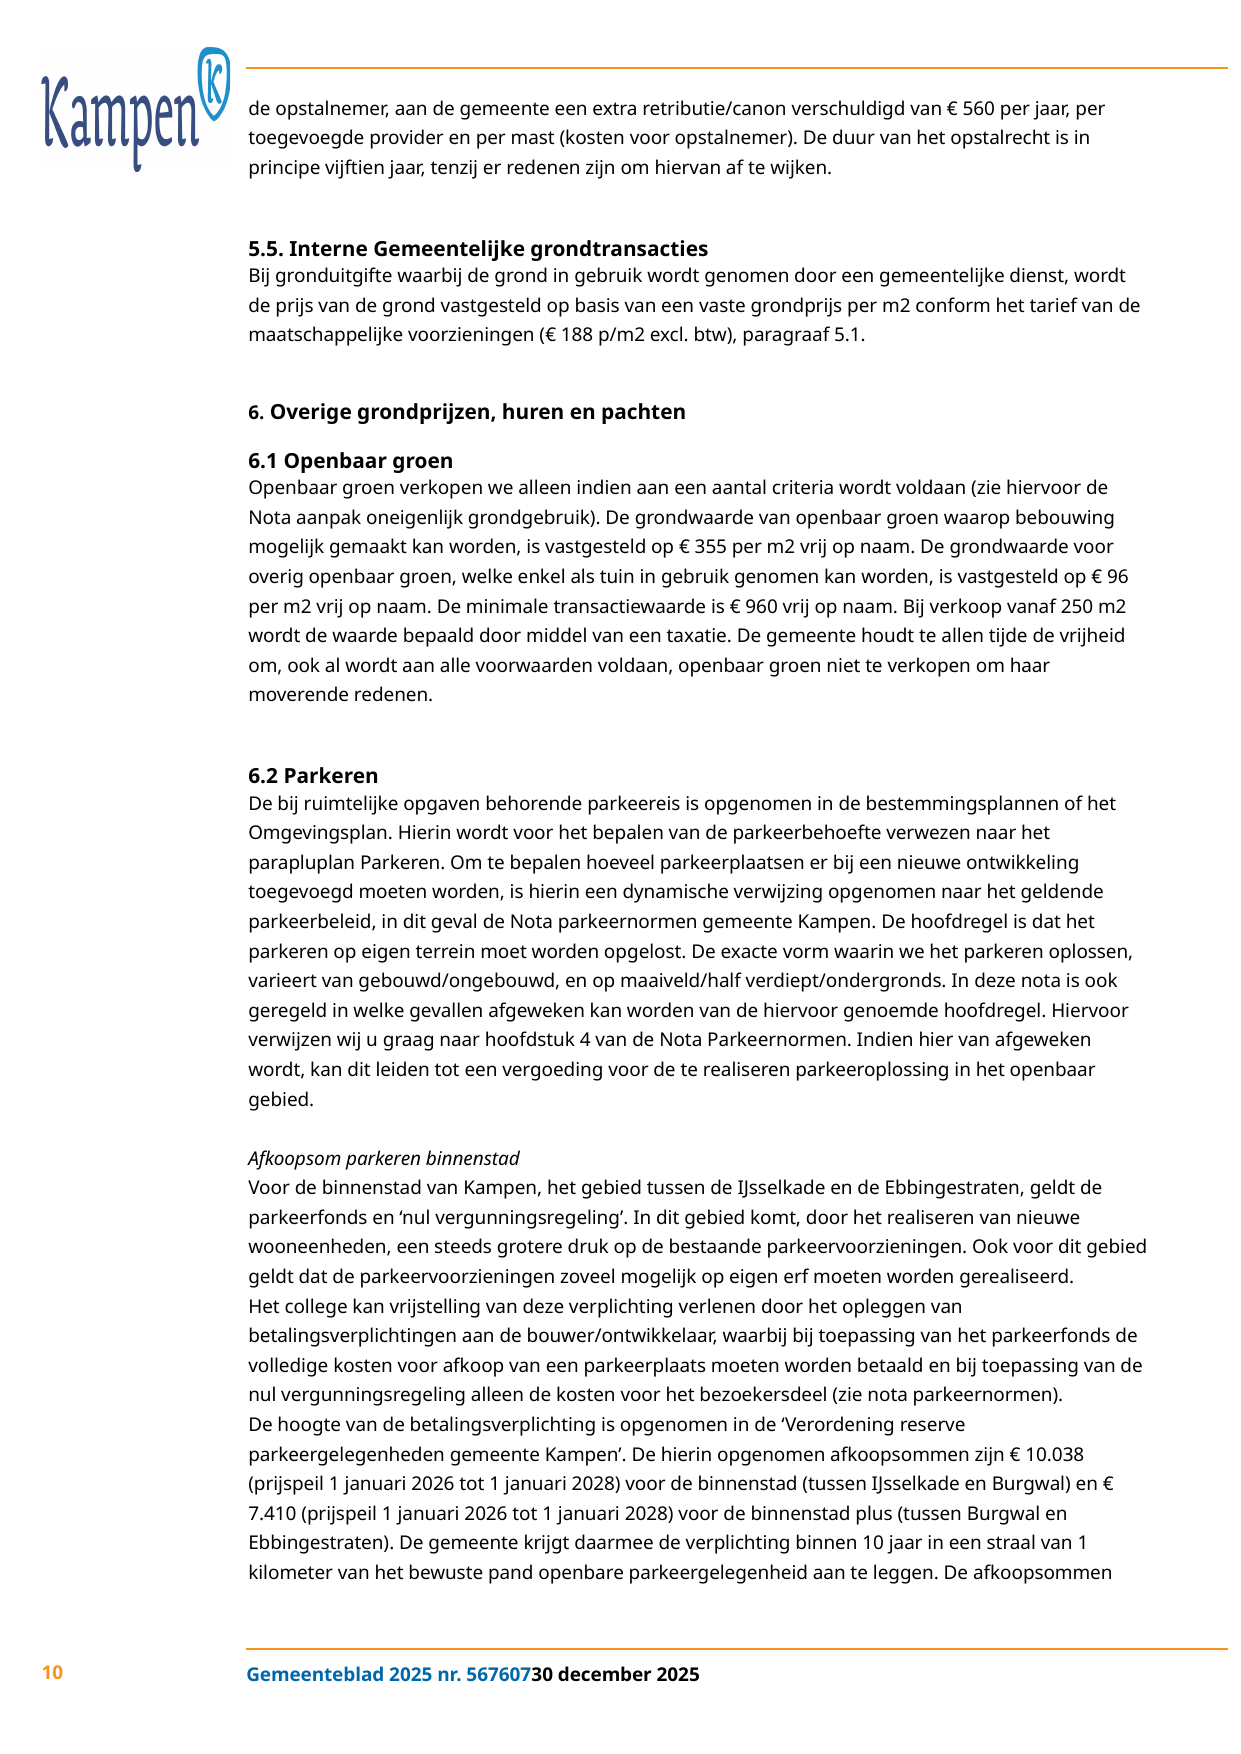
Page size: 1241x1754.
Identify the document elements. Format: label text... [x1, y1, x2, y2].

text de opstalnemer, aan de gemeente een extra retributie/canon verschuldigd van € 560 per jaar, per toegevoegde provider en per mast (kosten voor opstalnemer). De duur van het opstalrecht is in principe vijftien jaar, tenzij er redenen zijn om hiervan af te wijken. [248, 95, 1152, 180]
text Voor de binnenstad van Kampen, het gebied tussen de IJsselkade en de Ebbingestraten, geldt de parkeerfonds en ‘nul vergunningsregeling’. In dit gebied komt, door het realiseren van nieuwe wooneenheden, een steeds grotere druk op de bestaande parkeervoorzieningen. Ook voor dit gebied geldt dat de parkeervoorzieningen zoveel mogelijk op eigen erf moeten worden gerealiseerd. [248, 1174, 1152, 1289]
text Openbaar groen verkopen we alleen indien aan een aantal criteria wordt voldaan (zie hiervoor de Nota aanpak oneigenlijk grondgebruik). De grondwaarde van openbaar groen waarop bebouwing mogelijk gemaakt kan worden, is vastgesteld op € 355 per m2 vrij op naam. De grondwaarde voor overig openbaar groen, welke enkel als tuin in gebruik genomen kan worden, is vastgesteld op € 96 per m2 vrij op naam. De minimale transactiewaarde is € 960 vrij op naam. Bij verkoop vanaf 250 m2 wordt de waarde bepaald door middel van een taxatie. De gemeente houdt te allen tijde de vrijheid om, ook al wordt aan alle voorwaarden voldaan, openbaar groen niet te verkopen om haar moverende redenen. [248, 474, 1152, 707]
text 5.5. Interne Gemeentelijke grondtransacties [248, 234, 1152, 262]
picture [41, 47, 231, 172]
text 6. Overige grondprijzen, huren en pachten [248, 397, 1152, 425]
text Het college kan vrijstelling van deze verplichting verlenen door het opleggen van betalingsverplichtingen aan de bouwer/ontwikkelaar, waarbij bij toepassing van het parkeerfonds de volledige kosten voor afkoop van een parkeerplaats moeten worden betaald en bij toepassing van de nul vergunningsregeling alleen de kosten voor het bezoekersdeel (zie nota parkeernormen). [248, 1293, 1152, 1407]
text De bij ruimtelijke opgaven behorende parkeereis is opgenomen in de bestemmingsplannen of het Omgevingsplan. Hierin wordt voor het bepalen van de parkeerbehoefte verwezen naar het parapluplan Parkeren. Om te bepalen hoeveel parkeerplaatsen er bij een nieuwe ontwikkeling toegevoegd moeten worden, is hierin een dynamische verwijzing opgenomen naar het geldende parkeerbeleid, in dit geval de Nota parkeernormen gemeente Kampen. De hoofdregel is dat het parkeren op eigen terrein moet worden opgelost. De exacte vorm waarin we het parkeren oplossen, varieert van gebouwd/ongebouwd, en op maaiveld/half verdiept/ondergronds. In deze nota is ook geregeld in welke gevallen afgeweken kan worden van de hiervoor genoemde hoofdregel. Hiervoor verwijzen wij u graag naar hoofdstuk 4 van de Nota Parkeernormen. Indien hier van afgeweken wordt, kan dit leiden tot een vergoeding voor de te realiseren parkeeroplossing in het openbaar gebied. [248, 790, 1152, 1112]
text De hoogte van de betalingsverplichting is opgenomen in de ‘Verordening reserve parkeergelegenheden gemeente Kampen’. De hierin opgenomen afkoopsommen zijn € 10.038 (prijspeil 1 januari 2026 tot 1 januari 2028) voor de binnenstad (tussen IJsselkade en Burgwal) en € 7.410 (prijspeil 1 januari 2026 tot 1 januari 2028) voor de binnenstad plus (tussen Burgwal en Ebbingestraten). De gemeente krijgt daarmee de verplichting binnen 10 jaar in een straal van 1 kilometer van het bewuste pand openbare parkeergelegenheid aan te leggen. De afkoopsommen [248, 1411, 1152, 1585]
text Bij gronduitgifte waarbij de grond in gebruik wordt genomen door een gemeentelijke dienst, wordt de prijs van de grond vastgesteld op basis van een vaste grondprijs per m2 conform het tarief van de maatschappelijke voorzieningen (€ 188 p/m2 excl. btw), paragraaf 5.1. [248, 262, 1152, 347]
text 6.1 Openbaar groen [248, 446, 1152, 474]
text Afkoopsom parkeren binnenstad [248, 1145, 1152, 1171]
text 6.2 Parkeren [248, 762, 1152, 790]
